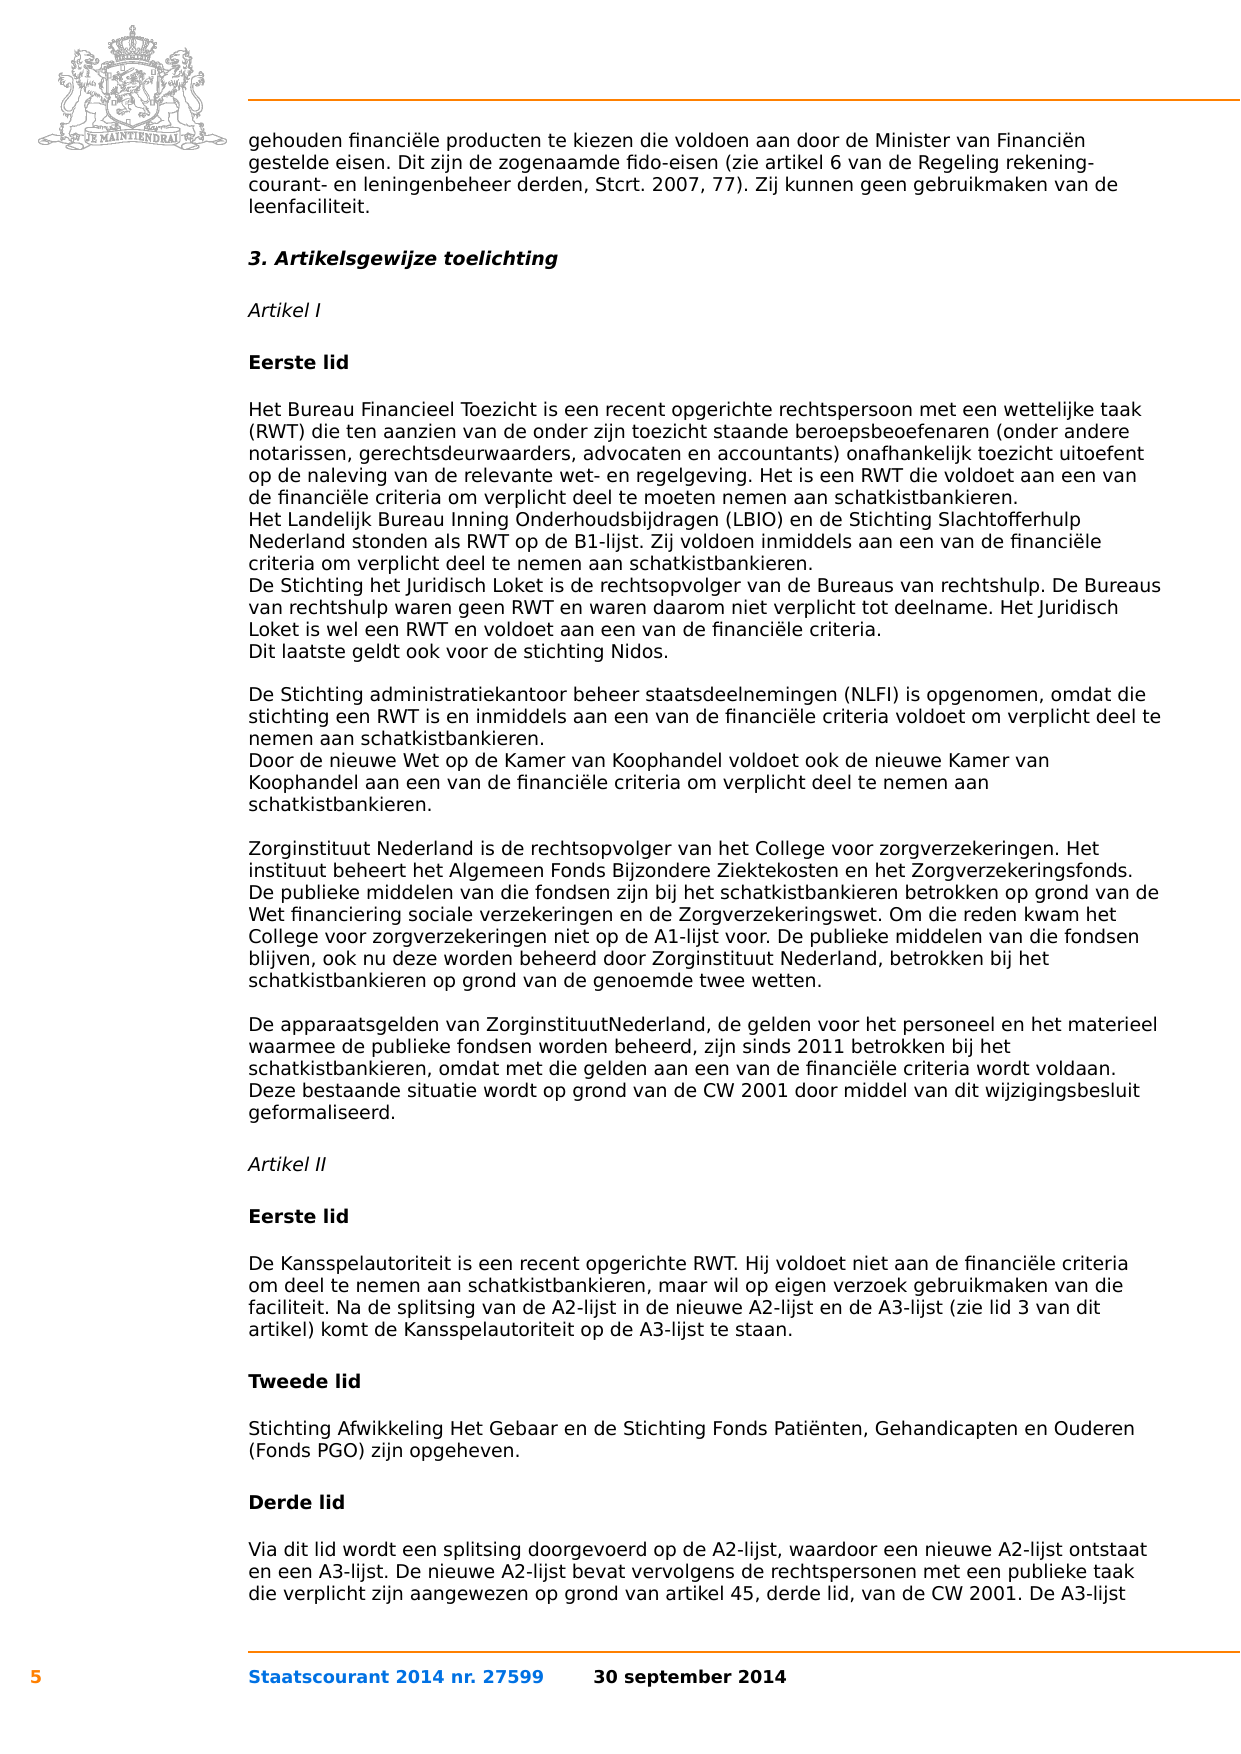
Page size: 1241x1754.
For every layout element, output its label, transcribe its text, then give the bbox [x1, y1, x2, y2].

subtitle Eerste lid [248, 1206, 1163, 1228]
text Het Landelijk Bureau Inning Onderhoudsbijdragen (LBIO) en de Stichting Slachtofferhulp Nederland stonden als RWT op de B1-lijst. Zij voldoen inmiddels aan een van de financiële criteria om verplicht deel te nemen aan schatkistbankieren. [248, 509, 1163, 574]
text Het Bureau Financieel Toezicht is een recent opgerichte rechtspersoon met een wettelijke taak (RWT) die ten aanzien van de onder zijn toezicht staande beroepsbeoefenaren (onder andere notarissen, gerechtsdeurwaarders, advocaten en accountants) onafhankelijk toezicht uitoefent op de naleving van de relevante wet- en regelgeving. Het is een RWT die voldoet aan een van de financiële criteria om verplicht deel te moeten nemen aan schatkistbankieren. [248, 399, 1163, 509]
subtitle Eerste lid [248, 352, 1163, 374]
text Dit laatste geldt ook voor de stichting Nidos. [248, 641, 1163, 662]
subtitle Artikel II [248, 1154, 1163, 1176]
text Zorginstituut Nederland is de rechtsopvolger van het College voor zorgverzekeringen. Het instituut beheert het Algemeen Fonds Bijzondere Ziektekosten en het Zorgverzekeringsfonds. De publieke middelen van die fondsen zijn bij het schatkistbankieren betrokken op grond van de Wet financiering sociale verzekeringen en de Zorgverzekeringswet. Om die reden kwam het College voor zorgverzekeringen niet op de A1-lijst voor. De publieke middelen van die fondsen blijven, ook nu deze worden beheerd door Zorginstituut Nederland, betrokken bij het schatkistbankieren op grond van de genoemde twee wetten. [248, 838, 1163, 992]
text gehouden financiële producten te kiezen die voldoen aan door de Minister van Financiën gestelde eisen. Dit zijn de zogenaamde fido-eisen (zie artikel 6 van de Regeling rekening-courant- en leningenbeheer derden, Stcrt. 2007, 77). Zij kunnen geen gebruikmaken van de leenfaciliteit. [248, 130, 1163, 218]
text De Kansspelautoriteit is een recent opgerichte RWT. Hij voldoet niet aan de financiële criteria om deel te nemen aan schatkistbankieren, maar wil op eigen verzoek gebruikmaken van die faciliteit. Na de splitsing van de A2-lijst in de nieuwe A2-lijst en de A3-lijst (zie lid 3 van dit artikel) komt de Kansspelautoriteit op de A3-lijst te staan. [248, 1253, 1163, 1341]
subtitle 3. Artikelsgewijze toelichting [248, 248, 1163, 270]
subtitle Derde lid [248, 1492, 1163, 1513]
text Via dit lid wordt een splitsing doorgevoerd op de A2-lijst, waardoor een nieuwe A2-lijst ontstaat en een A3-lijst. De nieuwe A2-lijst bevat vervolgens de rechtspersonen met een publieke taak die verplicht zijn aangewezen op grond van artikel 45, derde lid, van de CW 2001. De A3-lijst [248, 1538, 1163, 1604]
picture [38, 25, 227, 150]
subtitle Artikel I [248, 300, 1163, 322]
text De Stichting het Juridisch Loket is de rechtsopvolger van de Bureaus van rechtshulp. De Bureaus van rechtshulp waren geen RWT en waren daarom niet verplicht tot deelname. Het Juridisch Loket is wel een RWT en voldoet aan een van de financiële criteria. [248, 574, 1163, 641]
text Stichting Afwikkeling Het Gebaar en de Stichting Fonds Patiënten, Gehandicapten en Ouderen (Fonds PGO) zijn opgeheven. [248, 1418, 1163, 1462]
text Door de nieuwe Wet op de Kamer van Koophandel voldoet ook de nieuwe Kamer van Koophandel aan een van de financiële criteria om verplicht deel te nemen aan schatkistbankieren. [248, 750, 1163, 816]
subtitle Tweede lid [248, 1371, 1163, 1393]
text De apparaatsgelden van ZorginstituutNederland, de gelden voor het personeel en het materieel waarmee de publieke fondsen worden beheerd, zijn sinds 2011 betrokken bij het schatkistbankieren, omdat met die gelden aan een van de financiële criteria wordt voldaan. Deze bestaande situatie wordt op grond van de CW 2001 door middel van dit wijzigingsbesluit geformaliseerd. [248, 1014, 1163, 1124]
text De Stichting administratiekantoor beheer staatsdeelnemingen (NLFI) is opgenomen, omdat die stichting een RWT is en inmiddels aan een van de financiële criteria voldoet om verplicht deel te nemen aan schatkistbankieren. [248, 684, 1163, 750]
